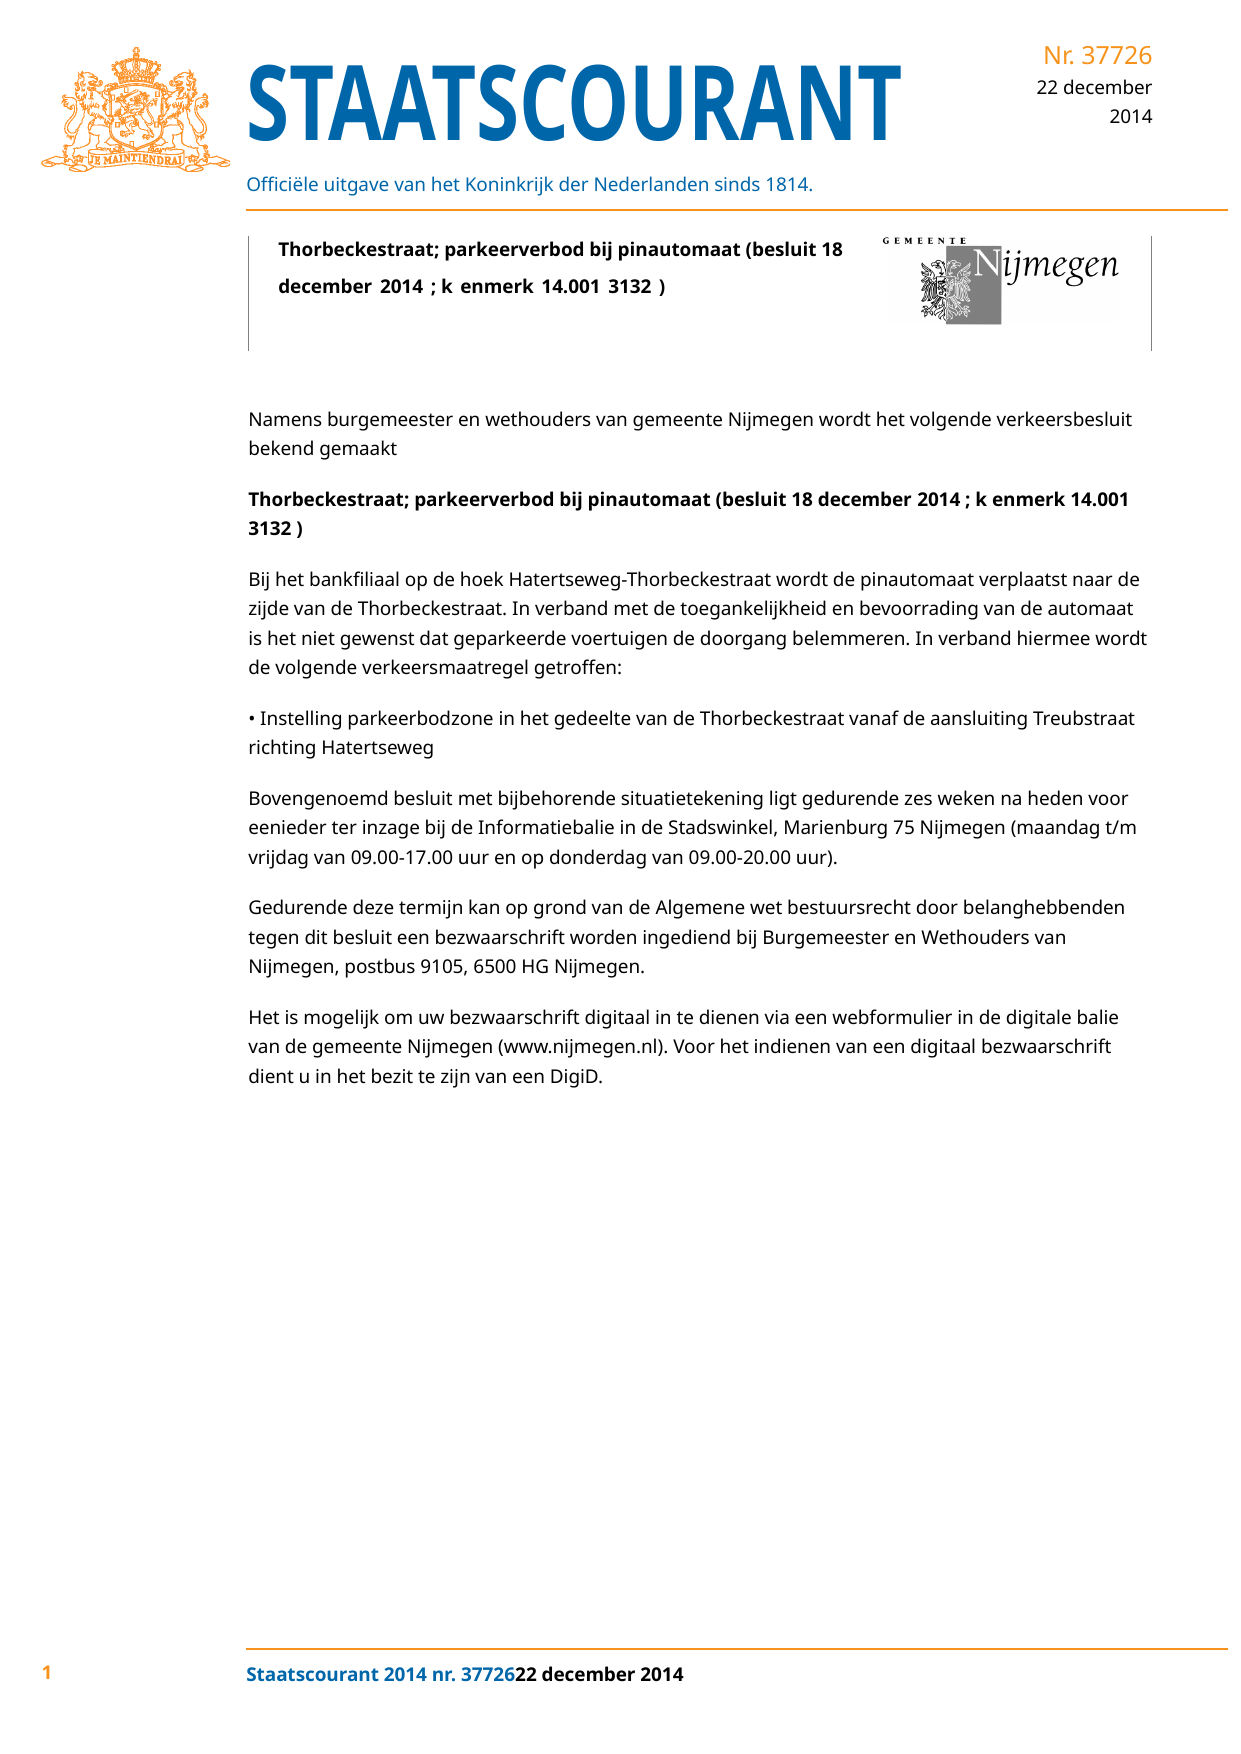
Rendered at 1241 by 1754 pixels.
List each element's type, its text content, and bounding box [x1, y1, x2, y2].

table_header Thorbeckestraat; parkeerverbod bij pinautomaat (besluit 18 december 2014 ; k enmerk 14.001 3132 ) [249, 236, 850, 351]
table_header [850, 236, 1151, 351]
picture [41, 47, 231, 172]
text • Instelling parkeerbodzone in het gedeelte van de Thorbeckestraat vanaf de aansluiting Treubstraat richting Hatertseweg [248, 705, 1152, 760]
text Thorbeckestraat; parkeerverbod bij pinautomaat (besluit 18 december 2014 ; k enmerk 14.001 3132 ) [248, 486, 1152, 541]
text Gedurende deze termijn kan op grond van de Algemene wet bestuursrecht door belanghebbenden tegen dit besluit een bezwaarschrift worden ingediend bij Burgemeester en Wethouders van Nijmegen, postbus 9105, 6500 HG Nijmegen. [248, 894, 1152, 979]
text Het is mogelijk om uw bezwaarschrift digitaal in te dienen via een webformulier in de digitale balie van de gemeente Nijmegen (www.nijmegen.nl). Voor het indienen van een digitaal bezwaarschrift dient u in het bezit te zijn van een DigiD. [248, 1004, 1152, 1089]
text Bovengenoemd besluit met bijbehorende situatietekening ligt gedurende zes weken na heden voor eenieder ter inzage bij de Informatiebalie in de Stadswinkel, Marienburg 75 Nijmegen (maandag t/m vrijdag van 09.00-17.00 uur en op donderdag van 09.00-20.00 uur). [248, 785, 1152, 870]
picture [882, 236, 1119, 325]
text Bij het bankfiliaal op de hoek Hatertseweg-Thorbeckestraat wordt de pinautomaat verplaatst naar de zijde van de Thorbeckestraat. In verband met de toegankelijkheid en bevoorrading van de automaat is het niet gewenst dat geparkeerde voertuigen de doorgang belemmeren. In verband hiermee wordt de volgende verkeersmaatregel getroffen: [248, 566, 1152, 680]
text Namens burgemeester en wethouders van gemeente Nijmegen wordt het volgende verkeersbesluit bekend gemaakt [248, 406, 1152, 461]
